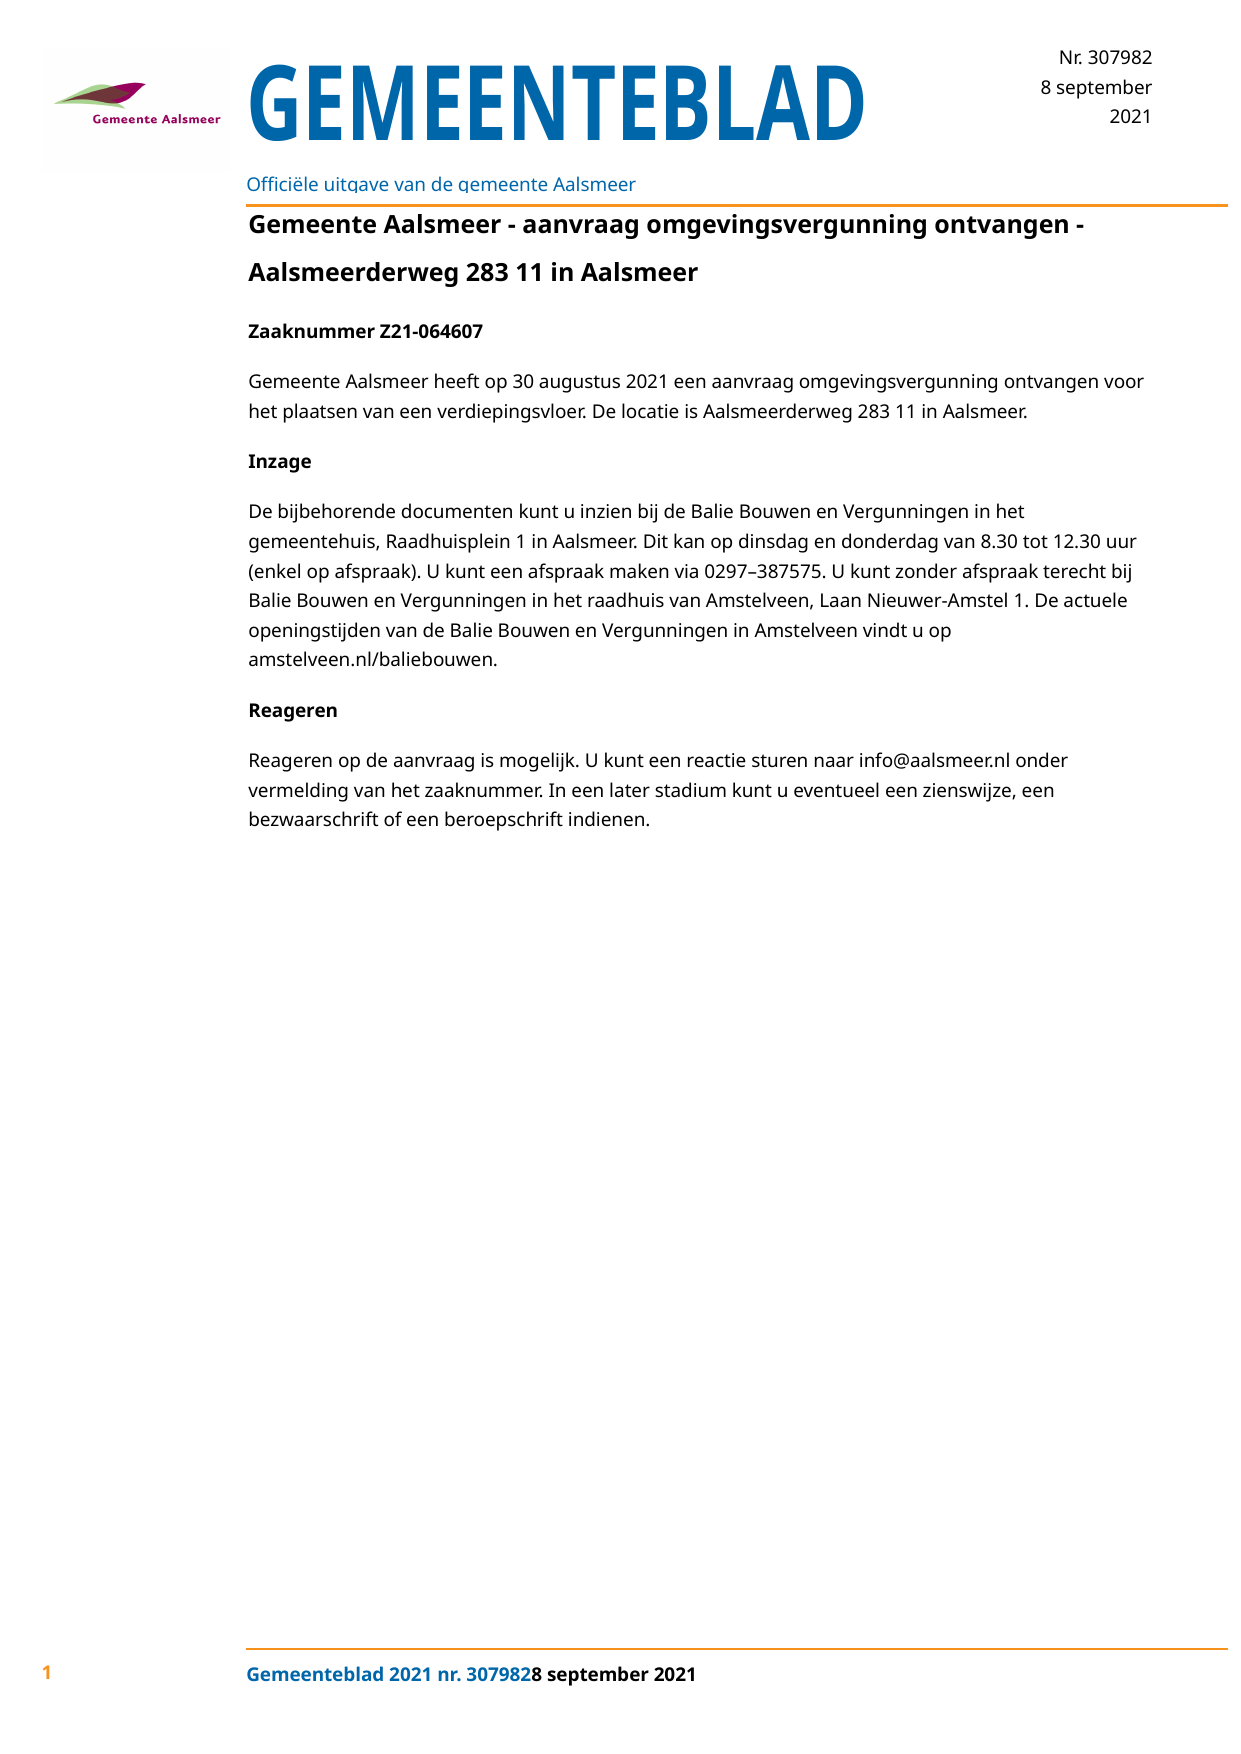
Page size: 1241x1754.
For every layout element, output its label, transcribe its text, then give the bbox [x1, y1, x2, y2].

picture [41, 47, 231, 172]
text De bijbehorende documenten kunt u inzien bij de Balie Bouwen en Vergunningen in het gemeentehuis, Raadhuisplein 1 in Aalsmeer. Dit kan op dinsdag en donderdag van 8.30 tot 12.30 uur (enkel op afspraak). U kunt een afspraak maken via 0297–387575. U kunt zonder afspraak terecht bij Balie Bouwen en Vergunningen in het raadhuis van Amstelveen, Laan Nieuwer-Amstel 1. De actuele openingstijden van de Balie Bouwen en Vergunningen in Amstelveen vindt u op amstelveen.nl/baliebouwen. [248, 499, 1152, 672]
text Gemeente Aalsmeer heeft op 30 augustus 2021 een aanvraag omgevingsvergunning ontvangen voor het plaatsen van een verdiepingsvloer. De locatie is Aalsmeerderweg 283 11 in Aalsmeer. [248, 368, 1152, 424]
text Inzage [248, 448, 1152, 474]
text Zaaknummer Z21-064607 [248, 318, 1152, 344]
text Reageren op de aanvraag is mogelijk. U kunt een reactie sturen naar info@aalsmeer.nl onder vermelding van het zaaknummer. In een later stadium kunt u eventueel een zienswijze, een bezwaarschrift of een beroepschrift indienen. [248, 747, 1152, 832]
text Gemeente Aalsmeer - aanvraag omgevingsvergunning ontvangen - Aalsmeerderweg 283 11 in Aalsmeer [248, 207, 1152, 288]
text Reageren [248, 697, 1152, 723]
